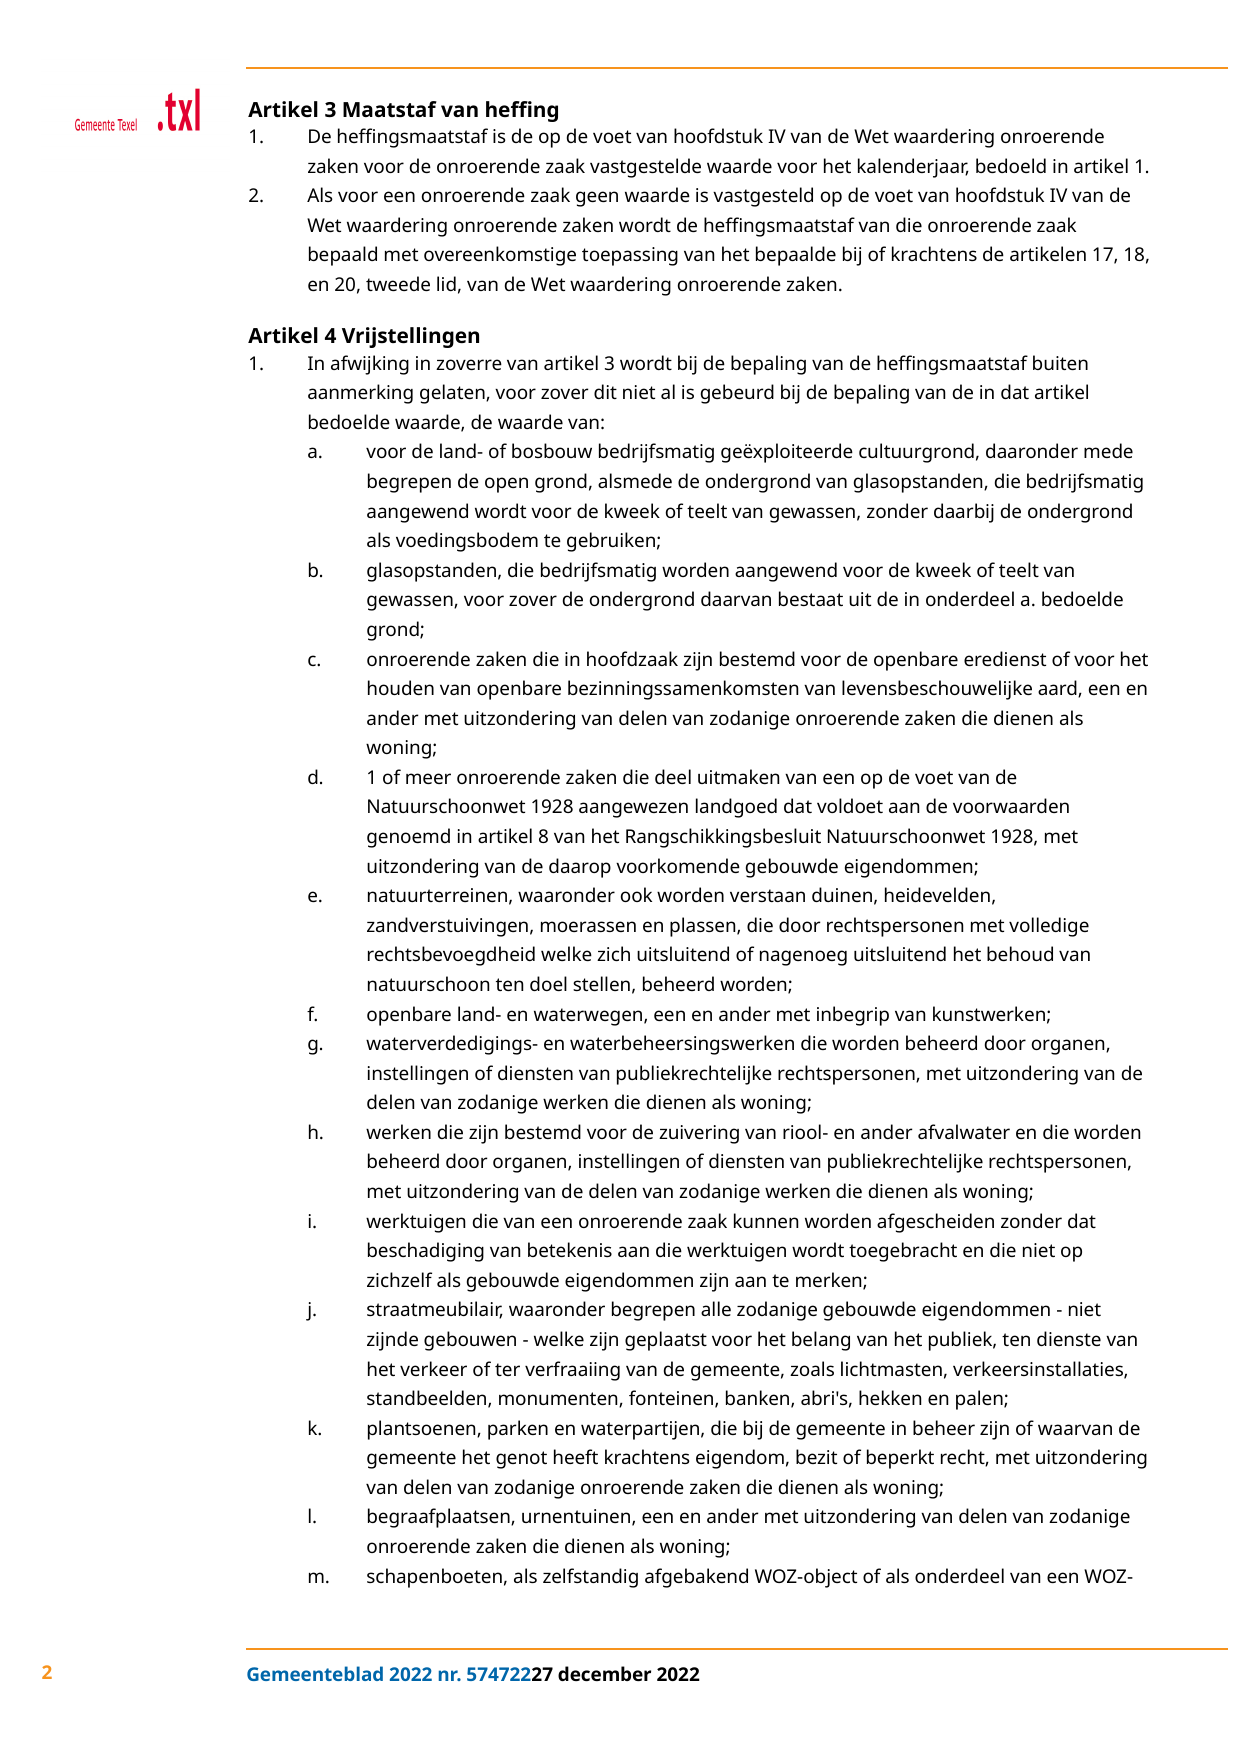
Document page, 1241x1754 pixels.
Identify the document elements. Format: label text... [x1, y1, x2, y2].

list 1 of meer onroerende zaken die deel uitmaken van een op de voet van de Natuurschoonwet 1928 aangewezen landgoed dat voldoet aan de voorwaarden genoemd in artikel 8 van het Rangschikkingsbesluit Natuurschoonwet 1928, met uitzondering van de daarop voorkomende gebouwde eigendommen; [307, 764, 1152, 879]
text Artikel 4 Vrijstellingen [248, 322, 1152, 350]
list voor de land- of bosbouw bedrijfsmatig geëxploiteerde cultuurgrond, daaronder mede begrepen de open grond, alsmede de ondergrond van glasopstanden, die bedrijfsmatig aangewend wordt voor de kweek of teelt van gewassen, zonder daarbij de ondergrond als voedingsbodem te gebruiken; [307, 439, 1152, 553]
list schapenboeten, als zelfstandig afgebakend WOZ-object of als onderdeel van een WOZ- [307, 1563, 1152, 1589]
list Als voor een onroerende zaak geen waarde is vastgesteld op de voet van hoofdstuk IV van de Wet waardering onroerende zaken wordt de heffingsmaatstaf van die onroerende zaak bepaald met overeenkomstige toepassing van het bepaalde bij of krachtens de artikelen 17, 18, en 20, tweede lid, van de Wet waardering onroerende zaken. [248, 182, 1152, 297]
list werken die zijn bestemd voor de zuivering van riool- en ander afvalwater en die worden beheerd door organen, instellingen of diensten van publiekrechtelijke rechtspersonen, met uitzondering van de delen van zodanige werken die dienen als woning; [307, 1119, 1152, 1204]
list natuurterreinen, waaronder ook worden verstaan duinen, heidevelden, zandverstuivingen, moerassen en plassen, die door rechtspersonen met volledige rechtsbevoegdheid welke zich uitsluitend of nagenoeg uitsluitend het behoud van natuurschoon ten doel stellen, beheerd worden; [307, 882, 1152, 997]
list In afwijking in zoverre van artikel 3 wordt bij de bepaling van de heffingsmaatstaf buiten aanmerking gelaten, voor zover dit niet al is gebeurd bij de bepaling van de in dat artikel bedoelde waarde, de waarde van: [248, 350, 1152, 435]
list onroerende zaken die in hoofdzaak zijn bestemd voor de openbare eredienst of voor het houden van openbare bezinningssamenkomsten van levensbeschouwelijke aard, een en ander met uitzondering van delen van zodanige onroerende zaken die dienen als woning; [307, 646, 1152, 760]
text Artikel 3 Maatstaf van heffing [248, 95, 1152, 123]
list werktuigen die van een onroerende zaak kunnen worden afgescheiden zonder dat beschadiging van betekenis aan die werktuigen wordt toegebracht en die niet op zichzelf als gebouwde eigendommen zijn aan te merken; [307, 1208, 1152, 1293]
list glasopstanden, die bedrijfsmatig worden aangewend voor de kweek of teelt van gewassen, voor zover de ondergrond daarvan bestaat uit de in onderdeel a. bedoelde grond; [307, 557, 1152, 642]
list straatmeubilair, waaronder begrepen alle zodanige gebouwde eigendommen - niet zijnde gebouwen - welke zijn geplaatst voor het belang van het publiek, ten dienste van het verkeer of ter verfraaiing van de gemeente, zoals lichtmasten, verkeersinstallaties, standbeelden, monumenten, fonteinen, banken, abri's, hekken en palen; [307, 1297, 1152, 1411]
list waterverdedigings- en waterbeheersingswerken die worden beheerd door organen, instellingen of diensten van publiekrechtelijke rechtspersonen, met uitzondering van de delen van zodanige werken die dienen als woning; [307, 1030, 1152, 1115]
picture [41, 47, 231, 172]
list De heffingsmaatstaf is de op de voet van hoofdstuk IV van de Wet waardering onroerende zaken voor de onroerende zaak vastgestelde waarde voor het kalenderjaar, bedoeld in artikel 1. [248, 123, 1152, 178]
list begraafplaatsen, urnentuinen, een en ander met uitzondering van delen van zodanige onroerende zaken die dienen als woning; [307, 1504, 1152, 1559]
list plantsoenen, parken en waterpartijen, die bij de gemeente in beheer zijn of waarvan de gemeente het genot heeft krachtens eigendom, bezit of beperkt recht, met uitzondering van delen van zodanige onroerende zaken die dienen als woning; [307, 1415, 1152, 1500]
list openbare land- en waterwegen, een en ander met inbegrip van kunstwerken; [307, 1001, 1152, 1027]
